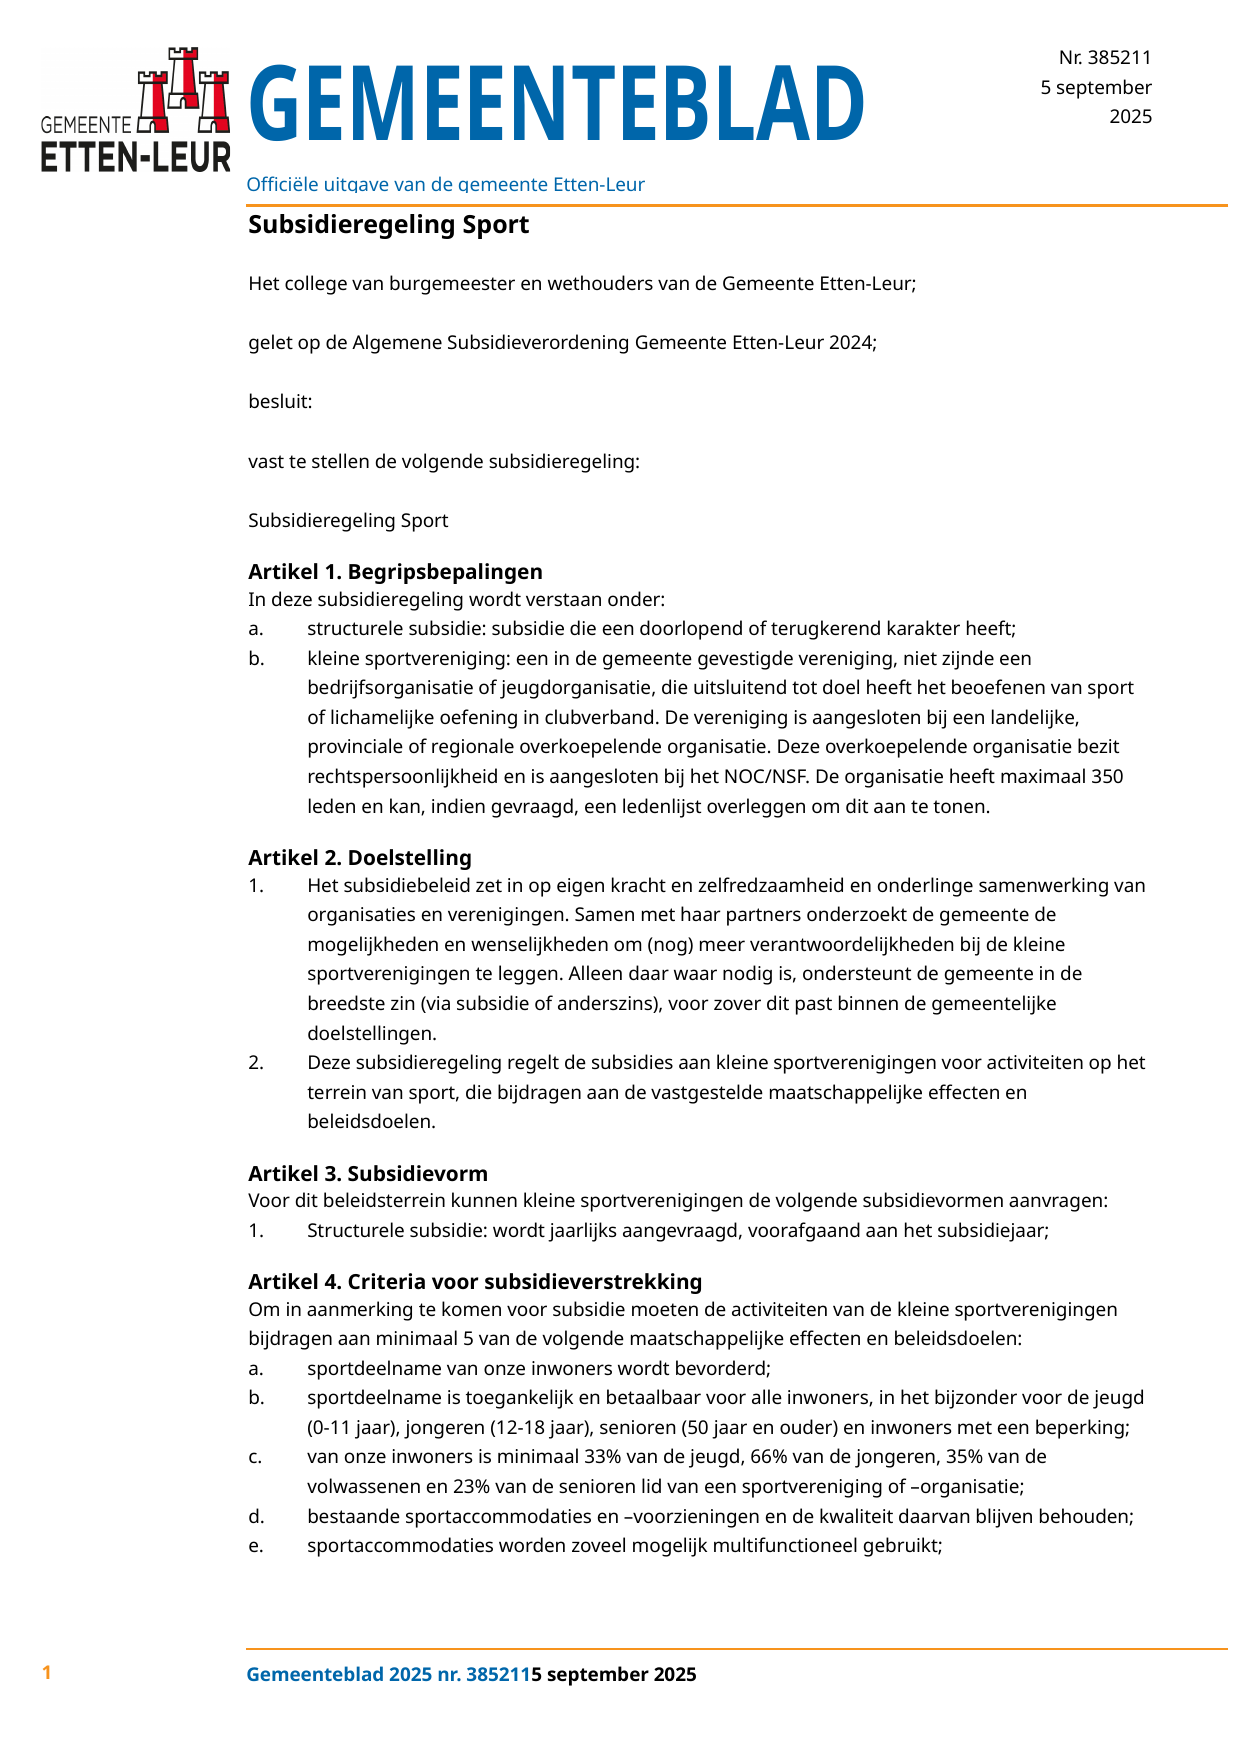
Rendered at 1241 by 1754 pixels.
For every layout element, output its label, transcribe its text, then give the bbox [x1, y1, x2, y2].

text vast te stellen de volgende subsidieregeling: [248, 448, 1152, 473]
list structurele subsidie: subsidie die een doorlopend of terugkerend karakter heeft; [248, 615, 1152, 641]
text Artikel 4. Criteria voor subsidieverstrekking [248, 1267, 1152, 1296]
text besluit: [248, 389, 1152, 414]
list sportdeelname van onze inwoners wordt bevorderd; [248, 1355, 1152, 1381]
text Subsidieregeling Sport [248, 507, 1152, 533]
list bestaande sportaccommodaties en –voorzieningen en de kwaliteit daarvan blijven behouden; [248, 1503, 1152, 1528]
text Subsidieregeling Sport [248, 207, 1152, 241]
text Om in aanmerking te komen voor subsidie moeten de activiteiten van de kleine sportverenigingen bijdragen aan minimaal 5 van de volgende maatschappelijke effecten en beleidsdoelen: [248, 1296, 1152, 1351]
list sportaccommodaties worden zoveel mogelijk multifunctioneel gebruikt; [248, 1532, 1152, 1558]
list Deze subsidieregeling regelt de subsidies aan kleine sportverenigingen voor activiteiten op het terrein van sport, die bijdragen aan de vastgestelde maatschappelijke effecten en beleidsdoelen. [248, 1049, 1152, 1134]
text Voor dit beleidsterrein kunnen kleine sportverenigingen de volgende subsidievormen aanvragen: [248, 1187, 1152, 1213]
text Artikel 3. Subsidievorm [248, 1159, 1152, 1187]
text Artikel 2. Doelstelling [248, 843, 1152, 872]
text In deze subsidieregeling wordt verstaan onder: [248, 586, 1152, 612]
text Het college van burgemeester en wethouders van de Gemeente Etten-Leur; [248, 270, 1152, 296]
list kleine sportvereniging: een in de gemeente gevestigde vereniging, niet zijnde een bedrijfsorganisatie of jeugdorganisatie, die uitsluitend tot doel heeft het beoefenen van sport of lichamelijke oefening in clubverband. De vereniging is aangesloten bij een landelijke, provinciale of regionale overkoepelende organisatie. Deze overkoepelende organisatie bezit rechtspersoonlijkheid en is aangesloten bij het NOC/NSF. De organisatie heeft maximaal 350 leden en kan, indien gevraagd, een ledenlijst overleggen om dit aan te tonen. [248, 645, 1152, 819]
list Het subsidiebeleid zet in op eigen kracht en zelfredzaamheid en onderlinge samenwerking van organisaties en verenigingen. Samen met haar partners onderzoekt de gemeente de mogelijkheden en wenselijkheden om (nog) meer verantwoordelijkheden bij de kleine sportverenigingen te leggen. Alleen daar waar nodig is, ondersteunt de gemeente in de breedste zin (via subsidie of anderszins), voor zover dit past binnen de gemeentelijke doelstellingen. [248, 872, 1152, 1045]
list Structurele subsidie: wordt jaarlijks aangevraagd, voorafgaand aan het subsidiejaar; [248, 1217, 1152, 1243]
list sportdeelname is toegankelijk en betaalbaar voor alle inwoners, in het bijzonder voor de jeugd (0-11 jaar), jongeren (12-18 jaar), senioren (50 jaar en ouder) en inwoners met een beperking; [248, 1384, 1152, 1440]
list van onze inwoners is minimaal 33% van de jeugd, 66% van de jongeren, 35% van de volwassenen en 23% van de senioren lid van een sportvereniging of –organisatie; [248, 1444, 1152, 1499]
text Artikel 1. Begripsbepalingen [248, 557, 1152, 586]
text gelet op de Algemene Subsidieverordening Gemeente Etten-Leur 2024; [248, 329, 1152, 355]
picture [41, 47, 231, 172]
